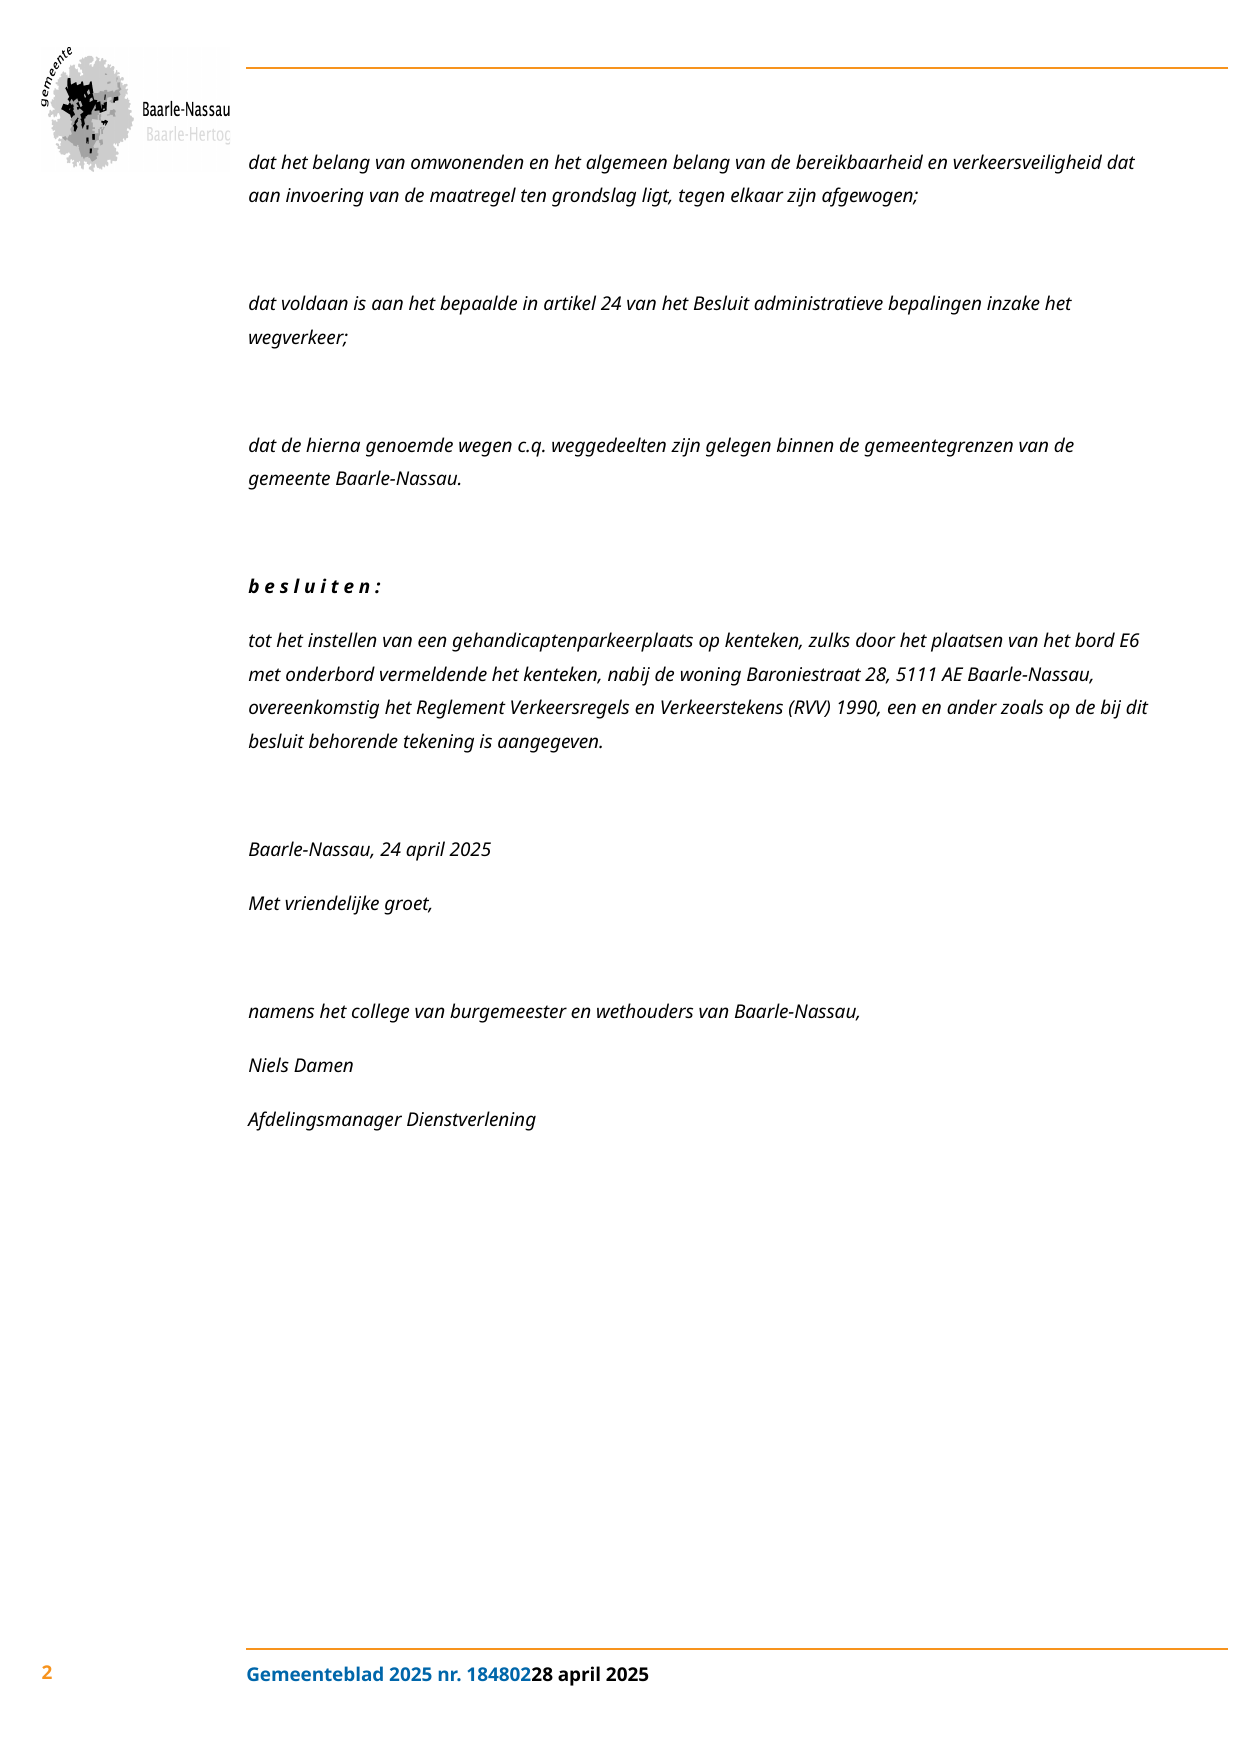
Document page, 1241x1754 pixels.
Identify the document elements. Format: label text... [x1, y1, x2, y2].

text Met vriendelijke groet, [248, 890, 1152, 916]
picture [41, 47, 231, 172]
text tot het instellen van een gehandicaptenparkeerplaats op kenteken, zulks door het plaatsen van het bord E6 met onderbord vermeldende het kenteken, nabij de woning Baroniestraat 28, 5111 AE Baarle-Nassau, overeenkomstig het Reglement Verkeersregels en Verkeerstekens (RVV) 1990, een en ander zoals op de bij dit besluit behorende tekening is aangegeven. [248, 628, 1152, 754]
text dat de hierna genoemde wegen c.q. weggedeelten zijn gelegen binnen de gemeentegrenzen van de gemeente Baarle-Nassau. [248, 432, 1152, 491]
text namens het college van burgemeester en wethouders van Baarle-Nassau, [248, 998, 1152, 1024]
text dat voldaan is aan het bepaalde in artikel 24 van het Besluit administratieve bepalingen inzake het wegverkeer; [248, 290, 1152, 349]
text dat het belang van omwonenden en het algemeen belang van de bereikbaarheid en verkeersveiligheid dat aan invoering van de maatregel ten grondslag ligt, tegen elkaar zijn afgewogen; [248, 149, 1152, 208]
text Afdelingsmanager Dienstverlening [248, 1106, 1152, 1132]
text Baarle-Nassau, 24 april 2025 [248, 836, 1152, 862]
text Niels Damen [248, 1052, 1152, 1078]
text b e s l u i t e n : [248, 573, 1152, 599]
